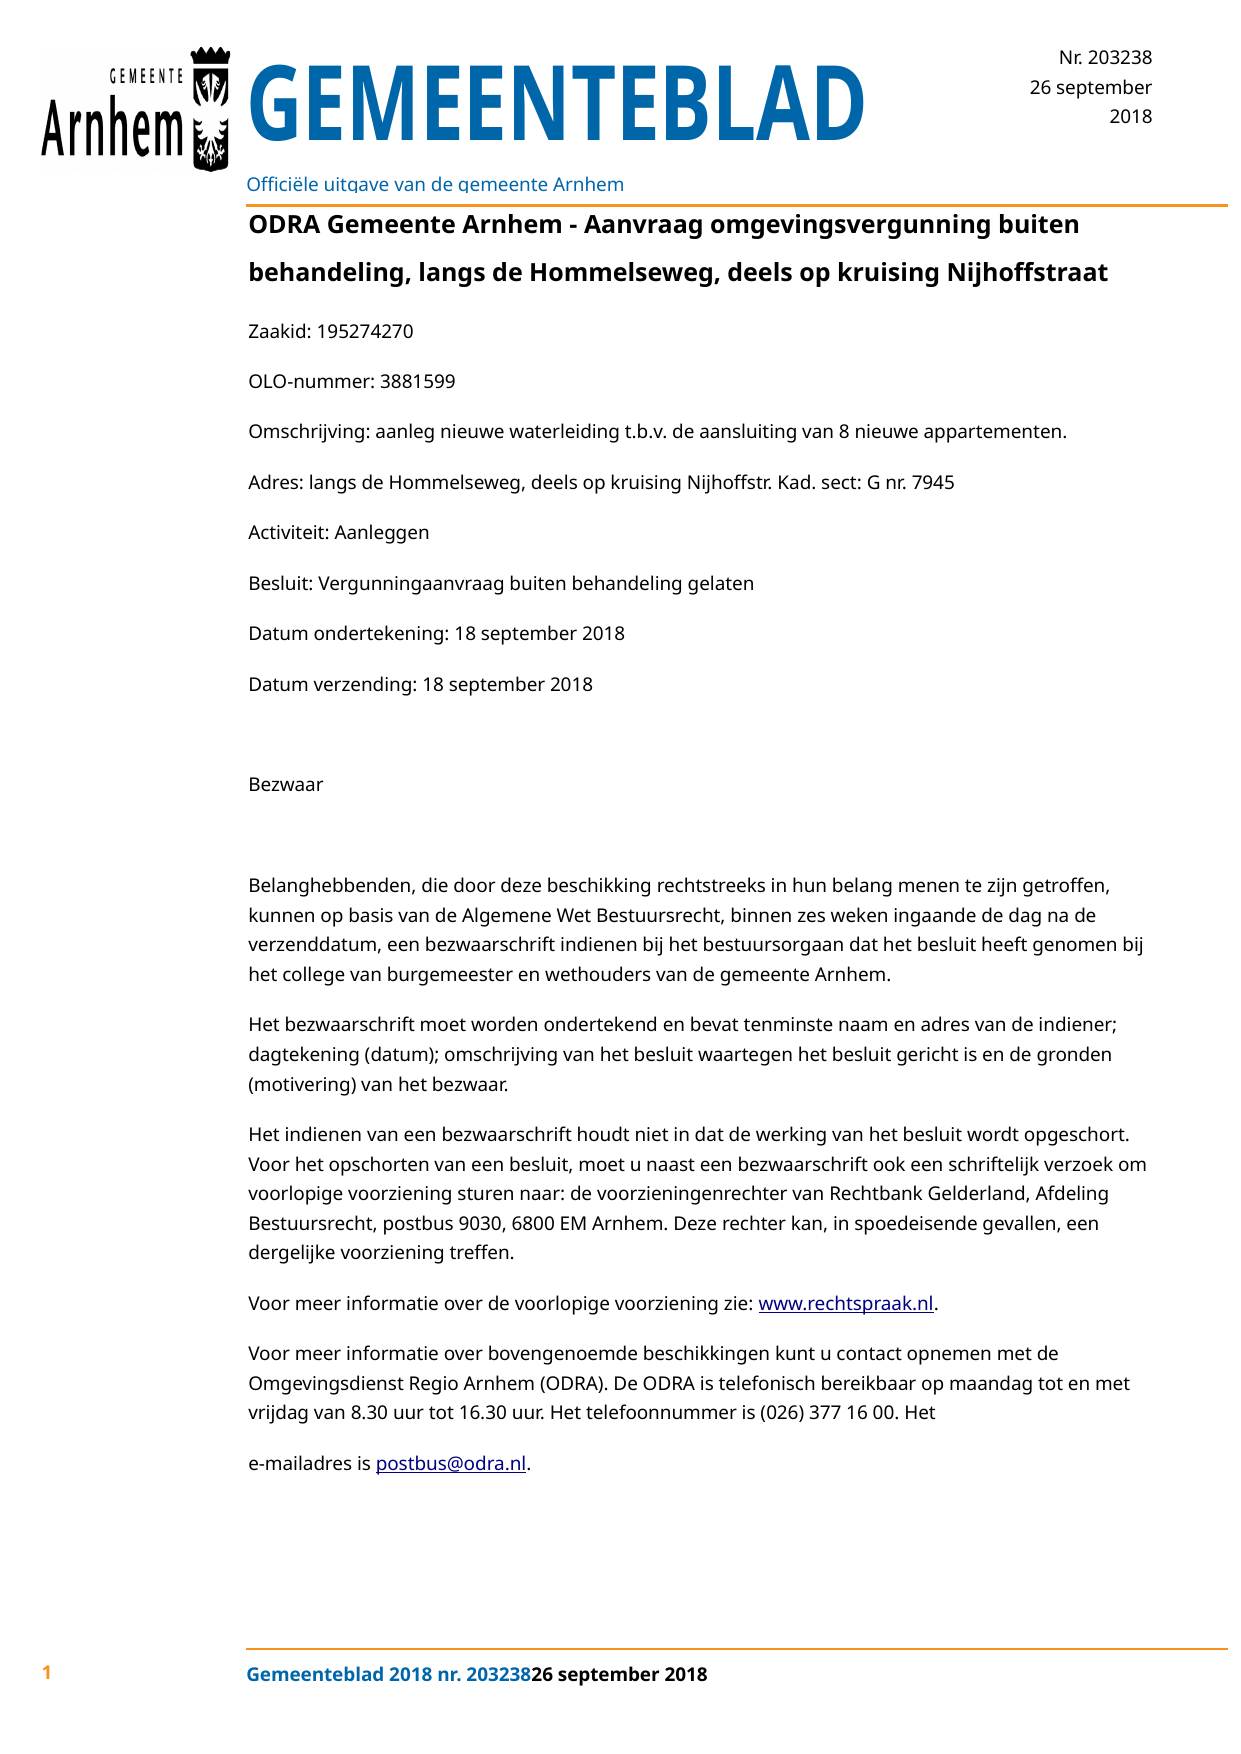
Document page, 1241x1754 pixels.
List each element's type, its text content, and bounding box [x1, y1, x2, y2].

text Datum ondertekening: 18 september 2018 [248, 620, 1152, 646]
text ODRA Gemeente Arnhem - Aanvraag omgevingsvergunning buiten behandeling, langs de Hommelseweg, deels op kruising Nijhoffstraat [248, 207, 1152, 288]
text Besluit: Vergunningaanvraag buiten behandeling gelaten [248, 570, 1152, 596]
text Het indienen van een bezwaarschrift houdt niet in dat de werking van het besluit wordt opgeschort. Voor het opschorten van een besluit, moet u naast een bezwaarschrift ook een schriftelijk verzoek om voorlopige voorziening sturen naar: de voorzieningenrechter van Rechtbank Gelderland, Afdeling Bestuursrecht, postbus 9030, 6800 EM Arnhem. Deze rechter kan, in spoedeisende gevallen, een dergelijke voorziening treffen. [248, 1121, 1152, 1265]
text Voor meer informatie over bovengenoemde beschikkingen kunt u contact opnemen met de Omgevingsdienst Regio Arnhem (ODRA). De ODRA is telefonisch bereikbaar op maandag tot en met vrijdag van 8.30 uur tot 16.30 uur. Het telefoonnummer is (026) 377 16 00. Het [248, 1340, 1152, 1425]
text e-mailadres is postbus@odra.nl. [248, 1450, 1152, 1476]
text Activiteit: Aanleggen [248, 519, 1152, 545]
text Datum verzending: 18 september 2018 [248, 671, 1152, 697]
text Het bezwaarschrift moet worden ondertekend en bevat tenminste naam en adres van de indiener; dagtekening (datum); omschrijving van het besluit waartegen het besluit gericht is en de gronden (motivering) van het bezwaar. [248, 1012, 1152, 1097]
text Voor meer informatie over de voorlopige voorziening zie: www.rechtspraak.nl. [248, 1290, 1152, 1316]
text Zaakid: 195274270 [248, 318, 1152, 344]
text Adres: langs de Hommelseweg, deels op kruising Nijhoffstr. Kad. sect: G nr. 7945 [248, 469, 1152, 495]
picture [41, 47, 231, 172]
text Bezwaar [248, 772, 1152, 797]
text Belanghebbenden, die door deze beschikking rechtstreeks in hun belang menen te zijn getroffen, kunnen op basis van de Algemene Wet Bestuursrecht, binnen zes weken ingaande de dag na de verzenddatum, een bezwaarschrift indienen bij het bestuursorgaan dat het besluit heeft genomen bij het college van burgemeester en wethouders van de gemeente Arnhem. [248, 872, 1152, 987]
text OLO-nummer: 3881599 [248, 368, 1152, 394]
text Omschrijving: aanleg nieuwe waterleiding t.b.v. de aansluiting van 8 nieuwe appartementen. [248, 419, 1152, 444]
